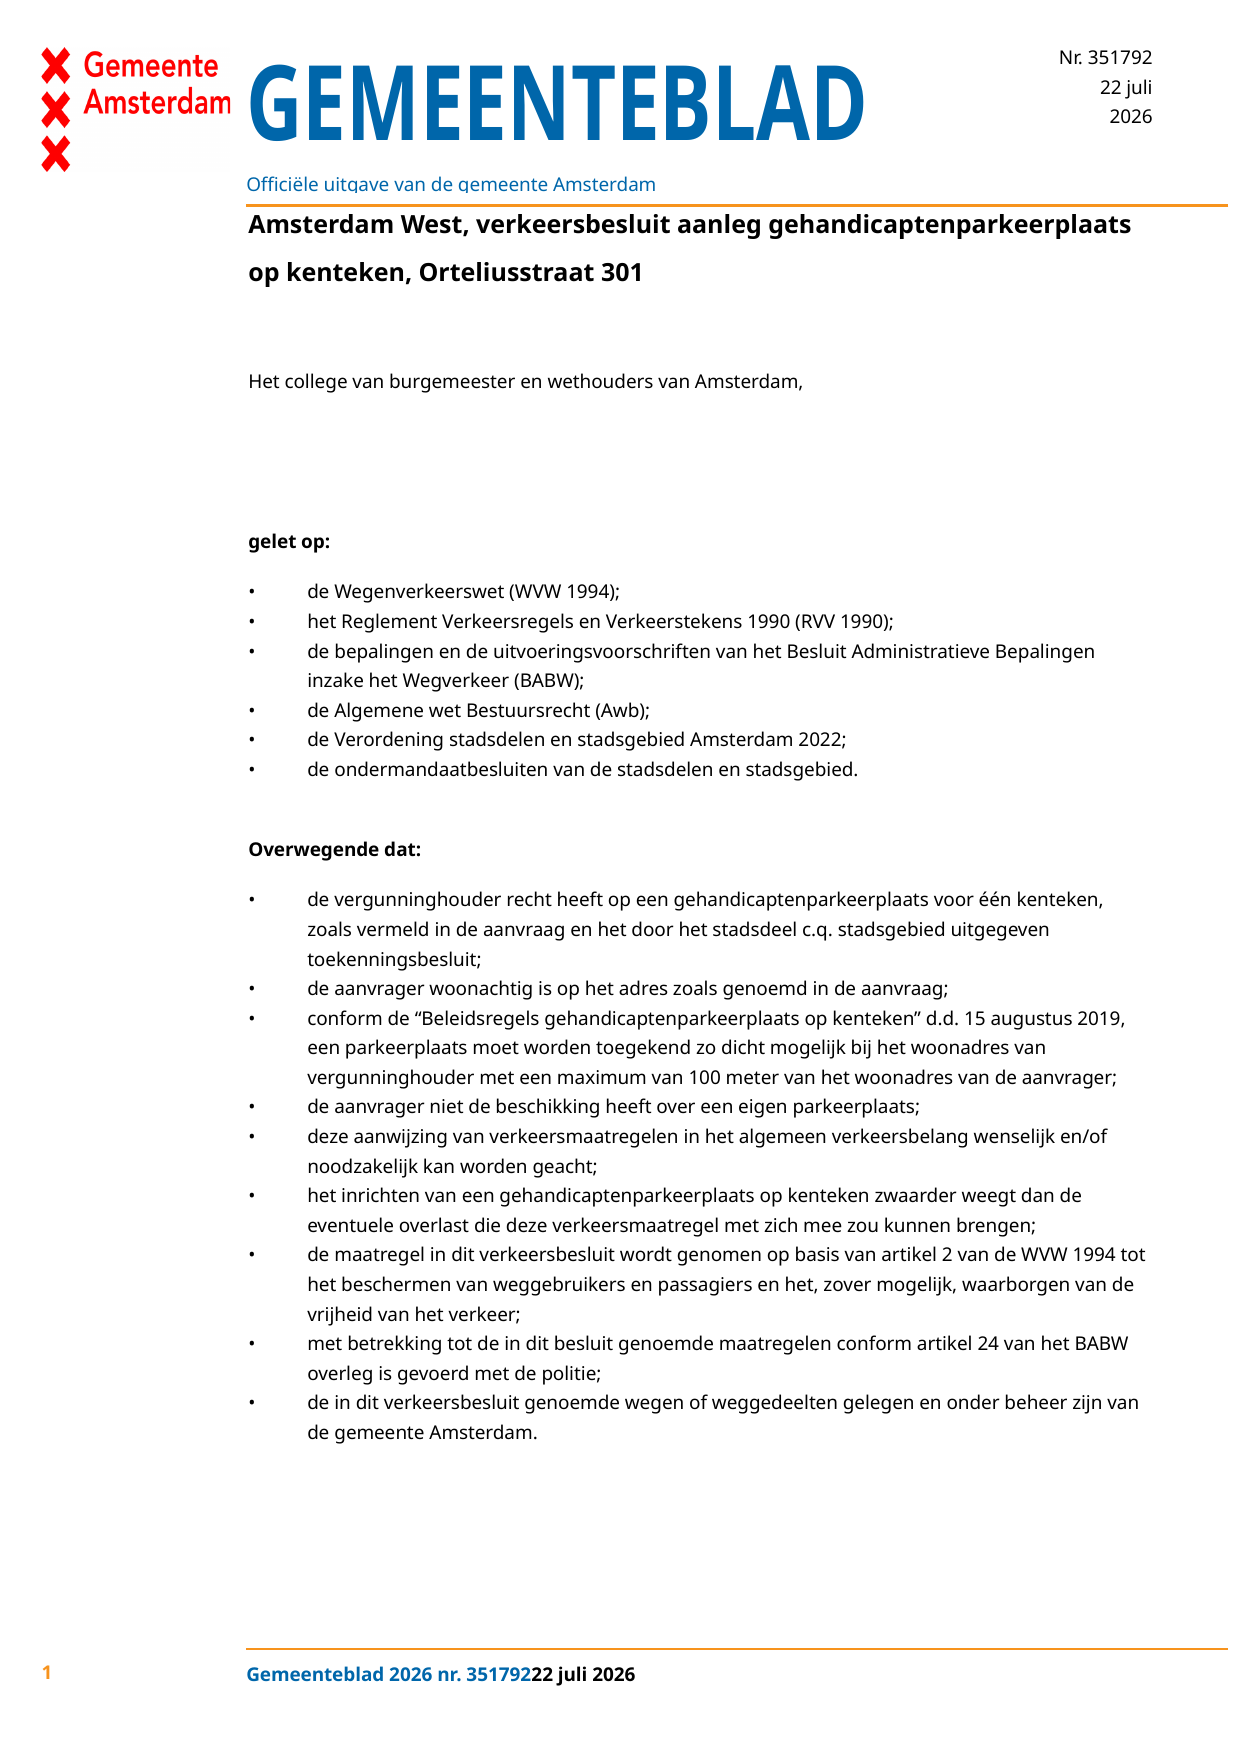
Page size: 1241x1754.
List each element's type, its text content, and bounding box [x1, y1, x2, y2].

list het inrichten van een gehandicaptenparkeerplaats op kenteken zwaarder weegt dan de eventuele overlast die deze verkeersmaatregel met zich mee zou kunnen brengen; [248, 1182, 1152, 1238]
list de Algemene wet Bestuursrecht (Awb); [248, 697, 1152, 723]
list met betrekking tot de in dit besluit genoemde maatregelen conform artikel 24 van het BABW overleg is gevoerd met de politie; [248, 1330, 1152, 1386]
list de ondermandaatbesluiten van de stadsdelen en stadsgebied. [248, 756, 1152, 782]
list de vergunninghouder recht heeft op een gehandicaptenparkeerplaats voor één kenteken, zoals vermeld in de aanvraag en het door het stadsdeel c.q. stadsgebied uitgegeven toekenningsbesluit; [248, 887, 1152, 971]
list de Verordening stadsdelen en stadsgebied Amsterdam 2022; [248, 727, 1152, 752]
list deze aanwijzing van verkeersmaatregelen in het algemeen verkeersbelang wenselijk en/of noodzakelijk kan worden geacht; [248, 1123, 1152, 1178]
text gelet op: [248, 528, 1152, 554]
list de in dit verkeersbesluit genoemde wegen of weggedeelten gelegen en onder beheer zijn van de gemeente Amsterdam. [248, 1389, 1152, 1445]
picture [41, 47, 231, 172]
list het Reglement Verkeersregels en Verkeerstekens 1990 (RVV 1990); [248, 608, 1152, 634]
list de maatregel in dit verkeersbesluit wordt genomen op basis van artikel 2 van de WVW 1994 tot het beschermen van weggebruikers en passagiers en het, zover mogelijk, waarborgen van de vrijheid van het verkeer; [248, 1242, 1152, 1326]
text Het college van burgemeester en wethouders van Amsterdam, [248, 368, 1152, 394]
list conform de “Beleidsregels gehandicaptenparkeerplaats op kenteken” d.d. 15 augustus 2019, een parkeerplaats moet worden toegekend zo dicht mogelijk bij het woonadres van vergunninghouder met een maximum van 100 meter van het woonadres van de aanvrager; [248, 1005, 1152, 1090]
text Amsterdam West, verkeersbesluit aanleg gehandicaptenparkeerplaats op kenteken, Orteliusstraat 301 [248, 207, 1152, 288]
list de aanvrager niet de beschikking heeft over een eigen parkeerplaats; [248, 1094, 1152, 1119]
list de Wegenverkeerswet (WVW 1994); [248, 579, 1152, 604]
list de bepalingen en de uitvoeringsvoorschriften van het Besluit Administratieve Bepalingen inzake het Wegverkeer (BABW); [248, 638, 1152, 693]
list de aanvrager woonachtig is op het adres zoals genoemd in de aanvraag; [248, 975, 1152, 1001]
text Overwegende dat: [248, 836, 1152, 862]
